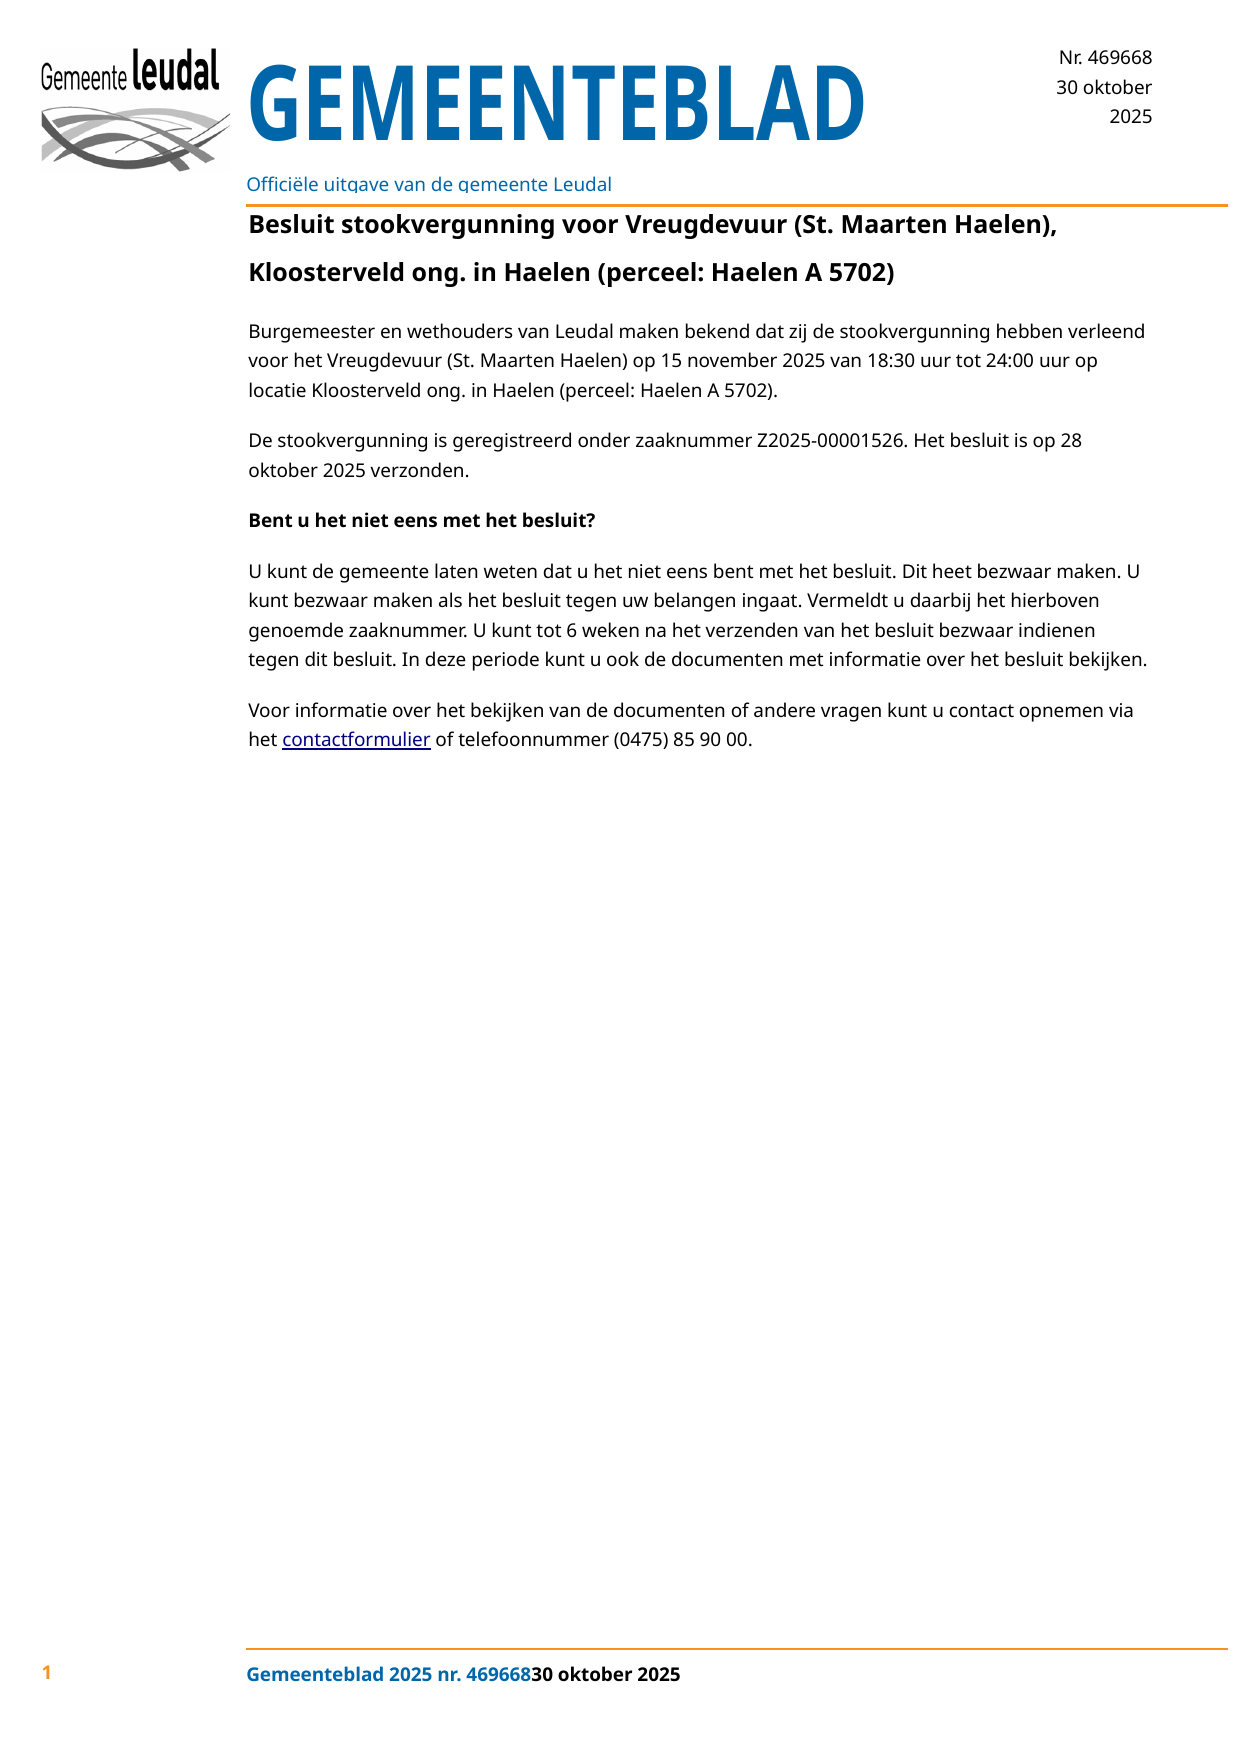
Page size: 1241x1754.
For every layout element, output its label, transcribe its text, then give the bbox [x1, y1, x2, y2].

picture [41, 47, 231, 172]
text Burgemeester en wethouders van Leudal maken bekend dat zij de stookvergunning hebben verleend voor het Vreugdevuur (St. Maarten Haelen) op 15 november 2025 van 18:30 uur tot 24:00 uur op locatie Kloosterveld ong. in Haelen (perceel: Haelen A 5702). [248, 318, 1152, 403]
text Voor informatie over het bekijken van de documenten of andere vragen kunt u contact opnemen via het contactformulier of telefoonnummer (0475) 85 90 00. [248, 697, 1152, 752]
text U kunt de gemeente laten weten dat u het niet eens bent met het besluit. Dit heet bezwaar maken. U kunt bezwaar maken als het besluit tegen uw belangen ingaat. Vermeldt u daarbij het hierboven genoemde zaaknummer. U kunt tot 6 weken na het verzenden van het besluit bezwaar indienen tegen dit besluit. In deze periode kunt u ook de documenten met informatie over het besluit bekijken. [248, 558, 1152, 672]
text Bent u het niet eens met het besluit? [248, 507, 1152, 533]
text Besluit stookvergunning voor Vreugdevuur (St. Maarten Haelen), Kloosterveld ong. in Haelen (perceel: Haelen A 5702) [248, 207, 1152, 288]
text De stookvergunning is geregistreerd onder zaaknummer Z2025-00001526. Het besluit is op 28 oktober 2025 verzonden. [248, 427, 1152, 483]
